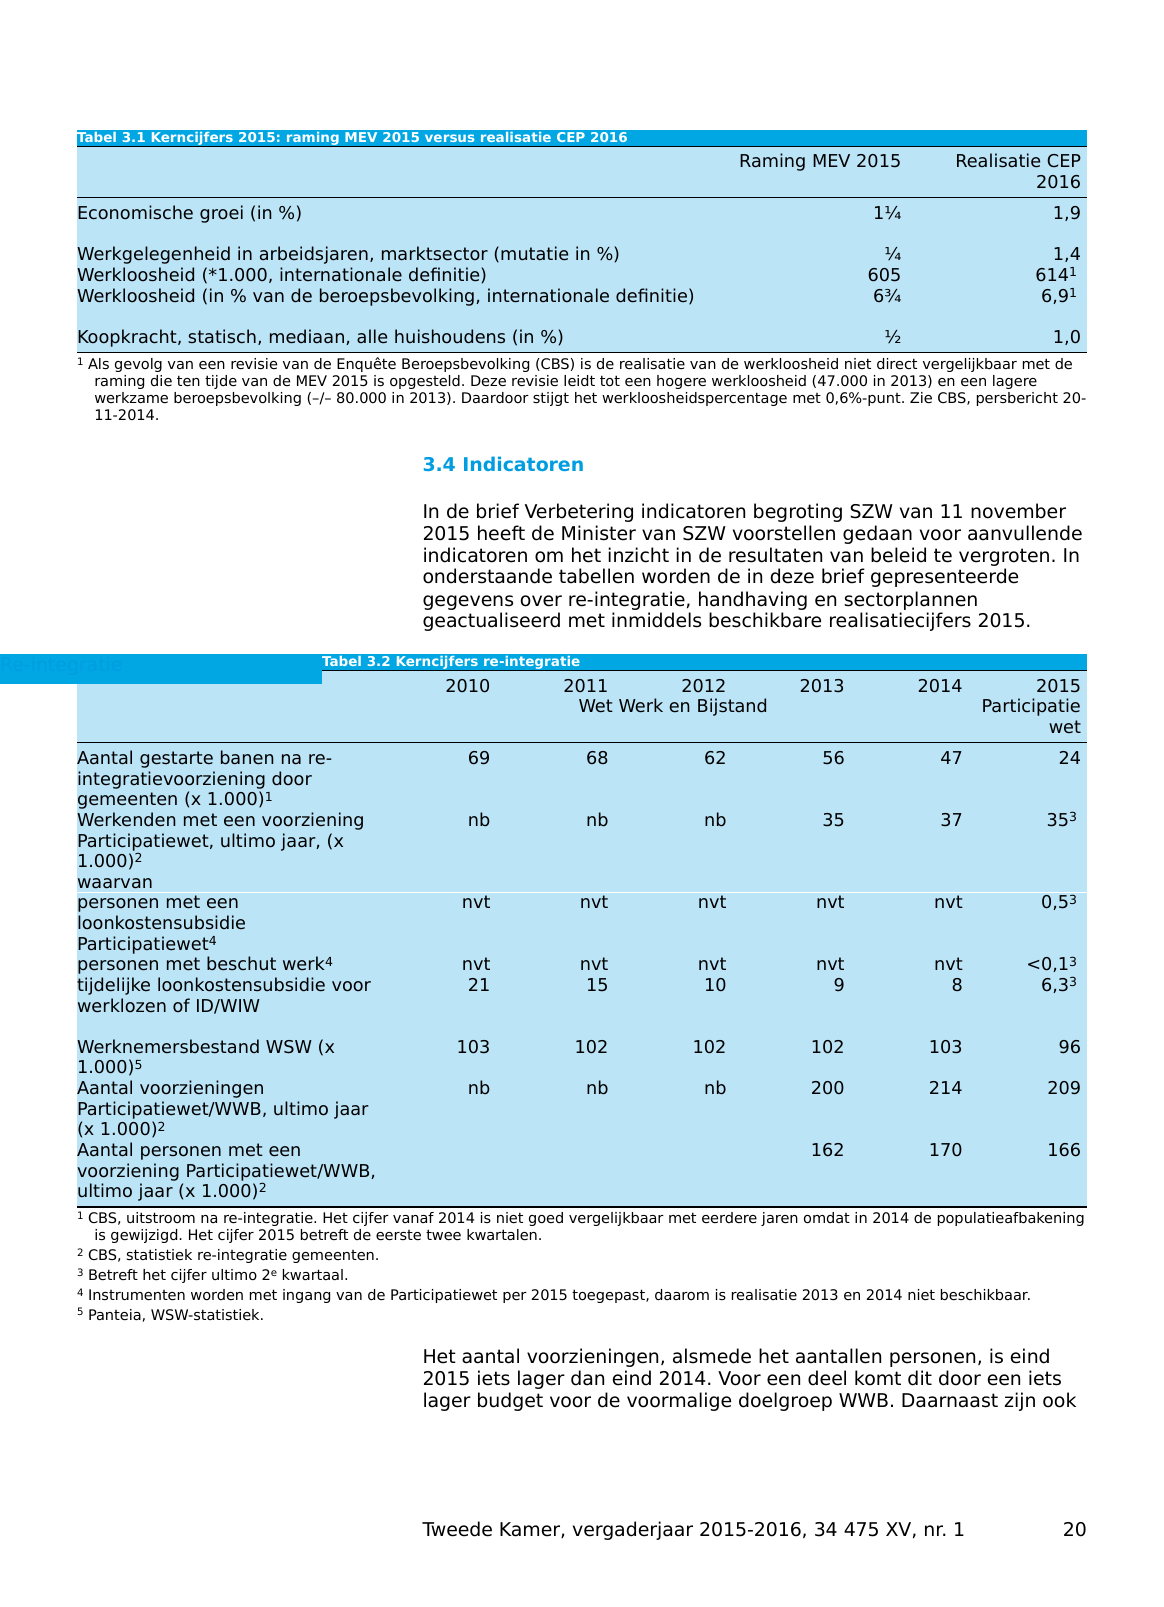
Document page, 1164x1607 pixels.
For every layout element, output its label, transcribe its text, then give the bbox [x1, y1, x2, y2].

table_cell 96 [969, 1037, 1087, 1078]
table_cell 162 [732, 1140, 850, 1206]
subtitle 3.4 Indicatoren [422, 453, 1087, 476]
table_cell 10 [614, 975, 732, 1016]
table_cell nvt [378, 954, 496, 975]
table_cell nvt [496, 893, 614, 954]
table_cell 214 [850, 1078, 968, 1140]
table_cell Realisatie CEP 2016 [907, 147, 1087, 197]
table_cell Koopkracht, statisch, mediaan, alle huishoudens (in %) [77, 327, 727, 352]
table_cell [496, 1140, 614, 1206]
table_cell [969, 872, 1087, 892]
table_cell 47 [850, 743, 968, 810]
table_cell nvt [850, 954, 968, 975]
table_cell 2015 [969, 671, 1087, 696]
table_cell [77, 1016, 378, 1037]
table_cell nvt [732, 954, 850, 975]
table_cell [614, 872, 732, 892]
table_cell Werknemersbestand WSW (x 1.000)5 [77, 1037, 378, 1078]
table_cell 209 [969, 1078, 1087, 1140]
table_cell 2012 [614, 671, 732, 696]
table_cell 35 [732, 810, 850, 872]
table_cell 1 Als gevolg van een revisie van de Enquête Beroepsbevolking (CBS) is de realisatie van de werkloosheid niet direct vergelijkbaar met de raming die ten tijde van de MEV 2015 is opgesteld. Deze revisie leidt tot een hogere werkloosheid (47.000 in 2013) en een lagere werkzame beroepsbevolking (–/– 80.000 in 2013). Daardoor stijgt het werkloosheidspercentage met 0,6%-punt. Zie CBS, persbericht 20-11-2014. [77, 353, 1087, 423]
table_cell personen met een loonkostensubsidie Participatiewet4 [77, 893, 378, 954]
table_cell 2010 [378, 671, 496, 696]
table_cell 200 [732, 1078, 850, 1140]
table_cell 62 [614, 743, 732, 810]
table_cell nvt [614, 954, 732, 975]
table_cell [378, 1016, 496, 1037]
table_cell [378, 1140, 496, 1206]
table_cell [728, 224, 907, 244]
table_header Tabel 3.1 Kerncijfers 2015: raming MEV 2015 versus realisatie CEP 2016 [77, 130, 1087, 146]
table_cell 69 [378, 743, 496, 810]
text In de brief Verbetering indicatoren begroting SZW van 11 november 2015 heeft de Minister van SZW voorstellen gedaan voor aanvullende indicatoren om het inzicht in de resultaten van beleid te vergroten. In onderstaande tabellen worden de in deze brief gepresenteerde gegevens over re-integratie, handhaving en sectorplannen geactualiseerd met inmiddels beschikbare realisatiecijfers 2015. [422, 501, 1087, 632]
table_cell nvt [614, 893, 732, 954]
table_cell 1,4 [907, 244, 1087, 265]
table_cell 170 [850, 1140, 968, 1206]
table_cell [850, 1016, 968, 1037]
table_cell 2014 [850, 671, 968, 696]
table_cell Aantal gestarte banen na re-integratievoorziening door gemeenten (x 1.000)1 [77, 743, 378, 810]
table_cell nb [496, 1078, 614, 1140]
table_cell 1 CBS, uitstroom na re-integratie. Het cijfer vanaf 2014 is niet goed vergelijkbaar met eerdere jaren omdat in 2014 de populatieafbakening is gewijzigd. Het cijfer 2015 betreft de eerste twee kwartalen. 2 CBS, statistiek re-integratie gemeenten. 3 Betreft het cijfer ultimo 2e kwartaal. 4 Instrumenten worden met ingang van de Participatiewet per 2015 toegepast, daarom is realisatie 2013 en 2014 niet beschikbaar. 5 Panteia, WSW-statistiek. [77, 1208, 1087, 1323]
table_cell 21 [378, 975, 496, 1016]
table_cell [969, 1016, 1087, 1037]
table_cell [77, 306, 727, 327]
table_cell [77, 671, 378, 696]
table_cell Werkloosheid (in % van de beroepsbevolking, internationale definitie) [77, 286, 727, 306]
table_cell Aantal voorzieningen Participatiewet/WWB, ultimo jaar (x 1.000)2 [77, 1078, 378, 1140]
table_cell 15 [496, 975, 614, 1016]
table_cell nvt [496, 954, 614, 975]
table_header Tabel 3.2 Kerncijfers re-integratie [0, 654, 1087, 684]
table_cell [614, 1140, 732, 1206]
table_cell nb [378, 1078, 496, 1140]
table_cell waarvan [77, 872, 378, 892]
table_cell 103 [850, 1037, 968, 1078]
table_cell 102 [496, 1037, 614, 1078]
table_cell nb [496, 810, 614, 872]
table_cell 6,91 [907, 286, 1087, 306]
table_cell 56 [732, 743, 850, 810]
table_cell 353 [969, 810, 1087, 872]
table_cell [77, 147, 727, 197]
table_cell nb [614, 1078, 732, 1140]
text Het aantal voorzieningen, alsmede het aantallen personen, is eind 2015 iets lager dan eind 2014. Voor een deel komt dit door een iets lager budget voor de voormalige doelgroep WWB. Daarnaast zijn ook [422, 1346, 1087, 1411]
table_cell ½ [728, 327, 907, 352]
table_cell [728, 306, 907, 327]
table_cell 2013 [732, 671, 850, 696]
table_cell tijdelijke loonkostensubsidie voor werklozen of ID/WIW [77, 975, 378, 1016]
table_cell 1¼ [728, 198, 907, 224]
table_cell 6¾ [728, 286, 907, 306]
table_cell Werkenden met een voorziening Participatiewet, ultimo jaar, (x 1.000)2 [77, 810, 378, 872]
table_cell Wet Werk en Bijstand [378, 696, 968, 742]
table_cell 166 [969, 1140, 1087, 1206]
table_cell nvt [378, 893, 496, 954]
table_cell [732, 872, 850, 892]
table_cell [378, 872, 496, 892]
table_cell 1,9 [907, 198, 1087, 224]
table_cell 0,53 [969, 893, 1087, 954]
table_cell nvt [850, 893, 968, 954]
table_cell 9 [732, 975, 850, 1016]
table_cell 8 [850, 975, 968, 1016]
table_cell 37 [850, 810, 968, 872]
table_cell [907, 224, 1087, 244]
table_cell 102 [732, 1037, 850, 1078]
table_cell 102 [614, 1037, 732, 1078]
table_cell Aantal personen met een voorziening Participatiewet/WWB, ultimo jaar (x 1.000)2 [77, 1140, 378, 1206]
table_cell [732, 1016, 850, 1037]
table_cell 1,0 [907, 327, 1087, 352]
table_cell 24 [969, 743, 1087, 810]
table_cell [850, 872, 968, 892]
table_cell personen met beschut werk4 [77, 954, 378, 975]
table_cell nb [378, 810, 496, 872]
table_cell Participatiewet [969, 696, 1087, 742]
table_cell 6,33 [969, 975, 1087, 1016]
table_cell nvt [732, 893, 850, 954]
table_cell 6141 [907, 265, 1087, 286]
table_cell [614, 1016, 732, 1037]
table_cell Economische groei (in %) [77, 198, 727, 224]
table_cell Raming MEV 2015 [728, 147, 907, 197]
table_cell [907, 306, 1087, 327]
table_cell [77, 224, 727, 244]
table_cell 103 [378, 1037, 496, 1078]
table_cell Werkgelegenheid in arbeidsjaren, marktsector (mutatie in %) [77, 244, 727, 265]
table_cell nb [614, 810, 732, 872]
table_cell [77, 696, 378, 742]
table_cell 605 [728, 265, 907, 286]
table_cell [496, 872, 614, 892]
table_cell 2011 [496, 671, 614, 696]
table_cell [496, 1016, 614, 1037]
table_cell ¼ [728, 244, 907, 265]
table_cell Werkloosheid (*1.000, internationale definitie) [77, 265, 727, 286]
table_cell <0,13 [969, 954, 1087, 975]
table_cell 68 [496, 743, 614, 810]
